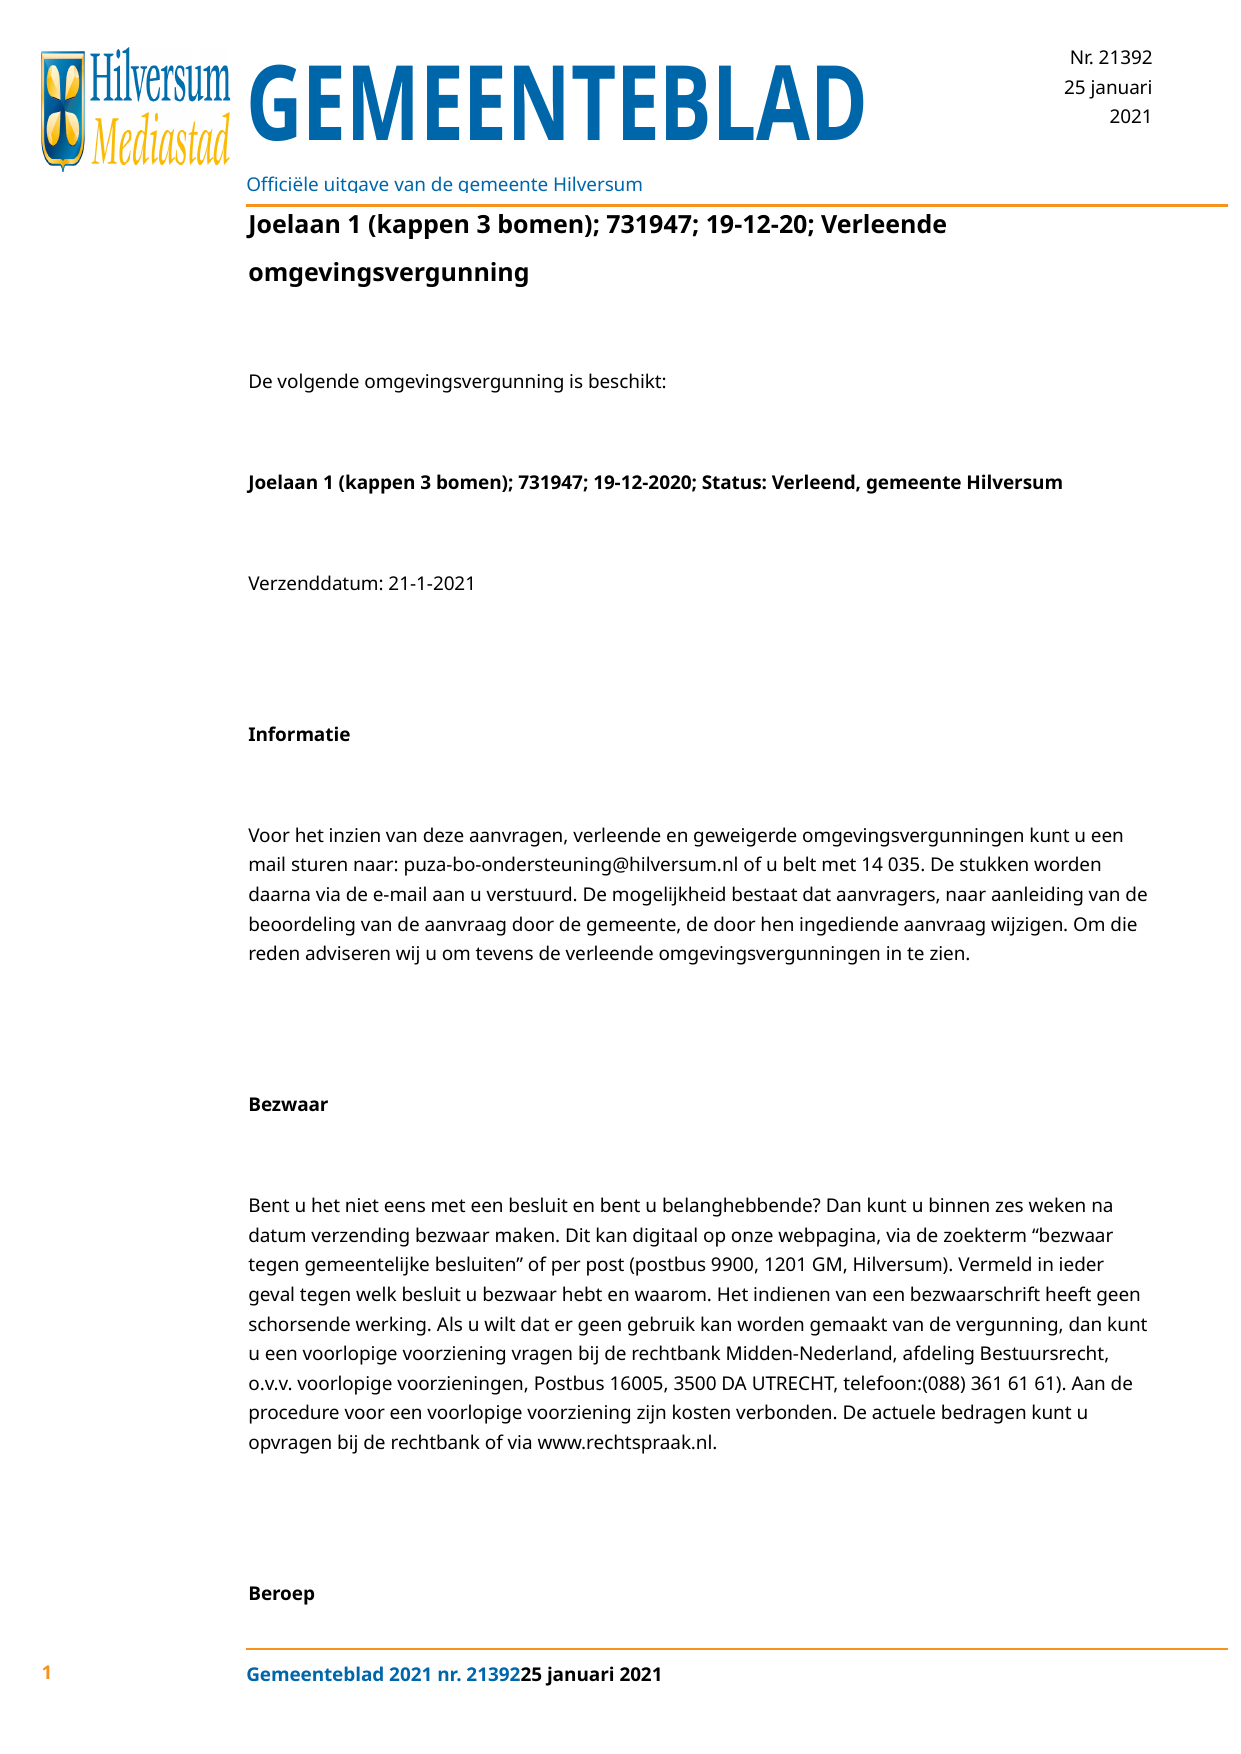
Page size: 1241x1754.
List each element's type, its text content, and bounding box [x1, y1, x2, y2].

picture [41, 47, 231, 172]
text Verzenddatum: 21-1-2021 [248, 570, 1152, 596]
text Joelaan 1 (kappen 3 bomen); 731947; 19-12-2020; Status: Verleend, gemeente Hilversum [248, 469, 1152, 495]
text Bent u het niet eens met een besluit en bent u belanghebbende? Dan kunt u binnen zes weken na datum verzending bezwaar maken. Dit kan digitaal op onze webpagina, via de zoekterm “bezwaar tegen gemeentelijke besluiten” of per post (postbus 9900, 1201 GM, Hilversum). Vermeld in ieder geval tegen welk besluit u bezwaar hebt en waarom. Het indienen van een bezwaarschrift heeft geen schorsende werking. Als u wilt dat er geen gebruik kan worden gemaakt van de vergunning, dan kunt u een voorlopige voorziening vragen bij de rechtbank Midden-Nederland, afdeling Bestuursrecht, o.v.v. voorlopige voorzieningen, Postbus 16005, 3500 DA UTRECHT, telefoon:(088) 361 61 61). Aan de procedure voor een voorlopige voorziening zijn kosten verbonden. De actuele bedragen kunt u opvragen bij de rechtbank of via www.rechtspraak.nl. [248, 1192, 1152, 1455]
text Beroep [248, 1580, 1152, 1606]
text Voor het inzien van deze aanvragen, verleende en geweigerde omgevingsvergunningen kunt u een mail sturen naar: puza-bo-ondersteuning@hilversum.nl of u belt met 14 035. De stukken worden daarna via de e-mail aan u verstuurd. De mogelijkheid bestaat dat aanvragers, naar aanleiding van de beoordeling van de aanvraag door de gemeente, de door hen ingediende aanvraag wijzigen. Om die reden adviseren wij u om tevens de verleende omgevingsvergunningen in te zien. [248, 822, 1152, 966]
text Informatie [248, 721, 1152, 747]
text Bezwaar [248, 1092, 1152, 1117]
text Joelaan 1 (kappen 3 bomen); 731947; 19-12-20; Verleende omgevingsvergunning [248, 207, 1152, 288]
text De volgende omgevingsvergunning is beschikt: [248, 368, 1152, 394]
